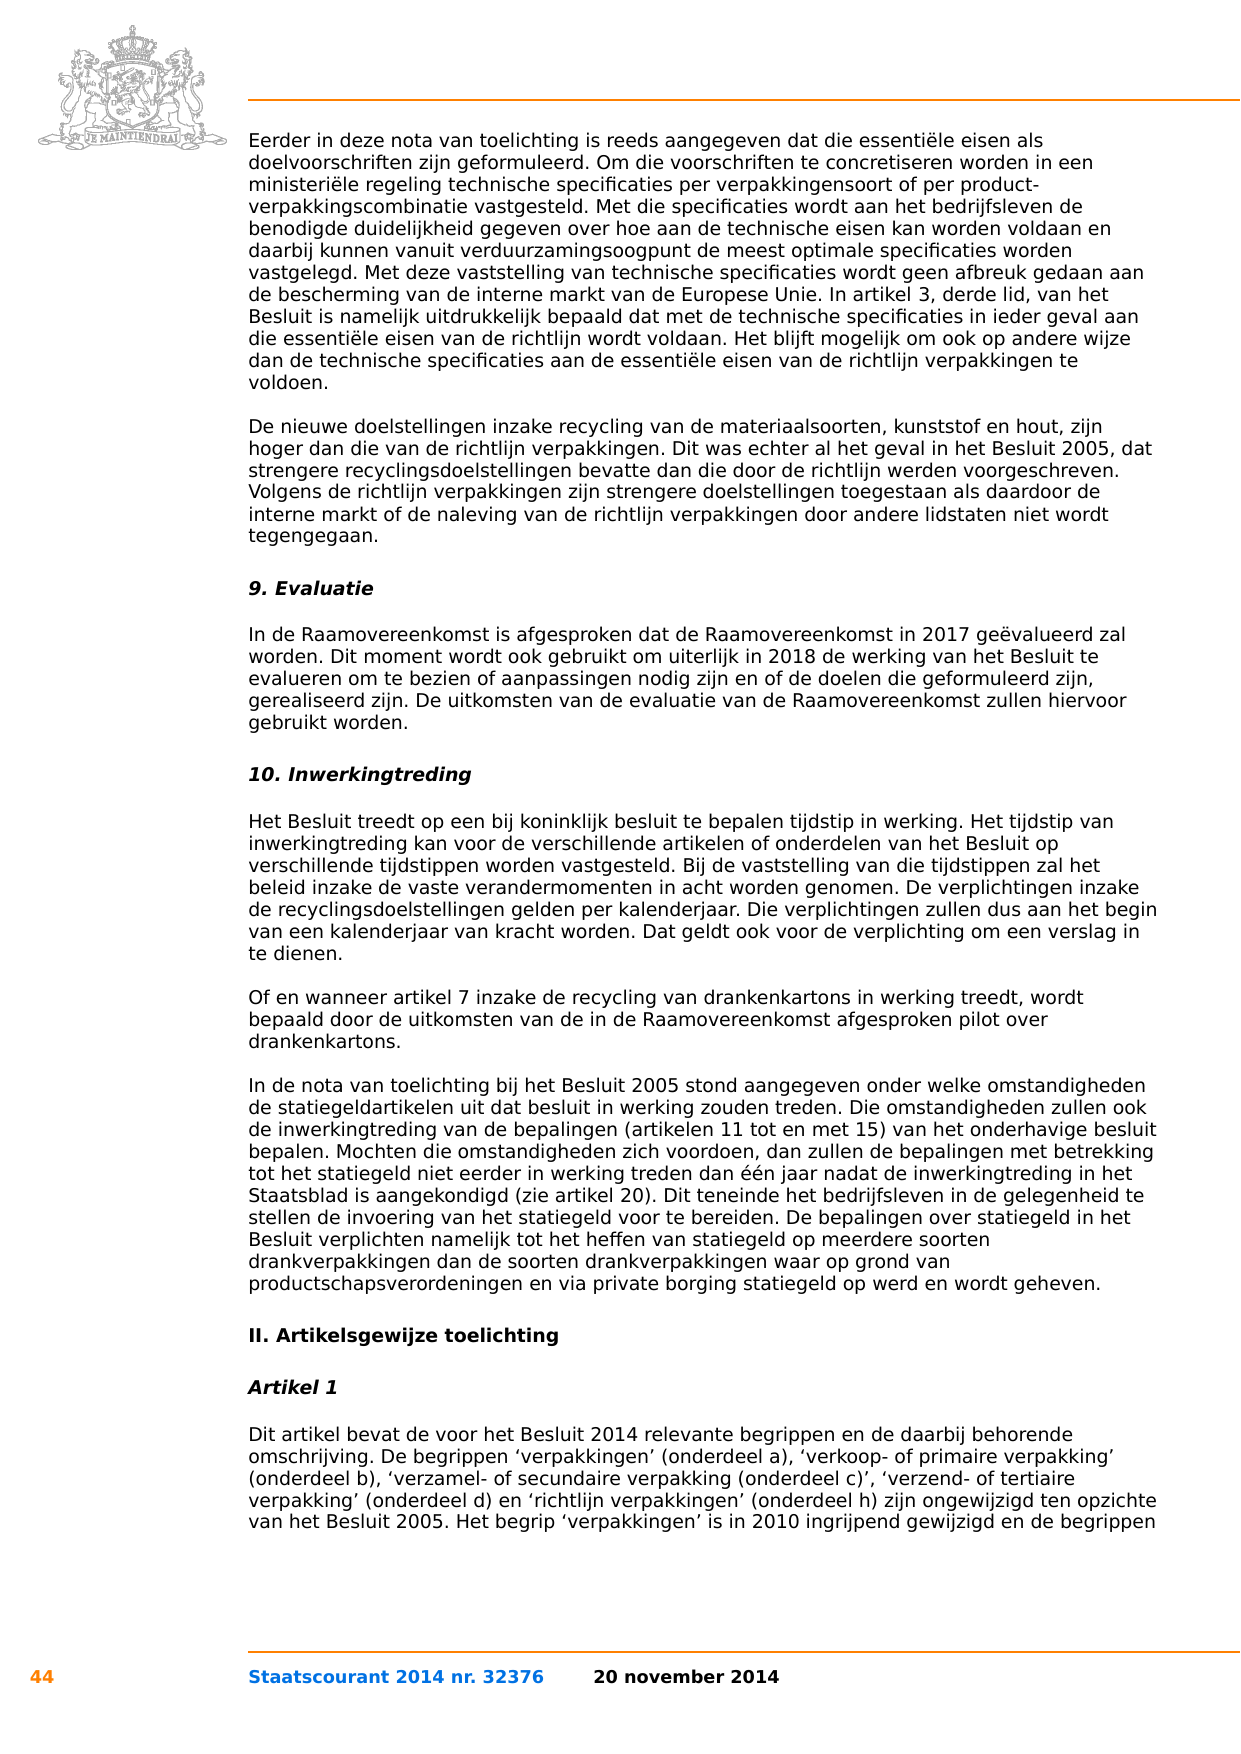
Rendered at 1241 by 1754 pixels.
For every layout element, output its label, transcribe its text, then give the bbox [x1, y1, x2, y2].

text Het Besluit treedt op een bij koninklijk besluit te bepalen tijdstip in werking. Het tijdstip van inwerkingtreding kan voor de verschillende artikelen of onderdelen van het Besluit op verschillende tijdstippen worden vastgesteld. Bij de vaststelling van die tijdstippen zal het beleid inzake de vaste verandermomenten in acht worden genomen. De verplichtingen inzake de recyclingsdoelstellingen gelden per kalenderjaar. Die verplichtingen zullen dus aan het begin van een kalenderjaar van kracht worden. Dat geldt ook voor de verplichting om een verslag in te dienen. [248, 811, 1163, 965]
subtitle II. Artikelsgewijze toelichting [248, 1324, 1163, 1347]
text Dit artikel bevat de voor het Besluit 2014 relevante begrippen en de daarbij behorende omschrijving. De begrippen ‘verpakkingen’ (onderdeel a), ‘verkoop- of primaire verpakking’ (onderdeel b), ‘verzamel- of secundaire verpakking (onderdeel c)’, ‘verzend- of tertiaire verpakking’ (onderdeel d) en ‘richtlijn verpakkingen’ (onderdeel h) zijn ongewijzigd ten opzichte van het Besluit 2005. Het begrip ‘verpakkingen’ is in 2010 ingrijpend gewijzigd en de begrippen [248, 1423, 1163, 1533]
subtitle 10. Inwerkingtreding [248, 764, 1163, 786]
picture [38, 25, 227, 150]
text Eerder in deze nota van toelichting is reeds aangegeven dat die essentiële eisen als doelvoorschriften zijn geformuleerd. Om die voorschriften te concretiseren worden in een ministeriële regeling technische specificaties per verpakkingensoort of per product-verpakkingscombinatie vastgesteld. Met die specificaties wordt aan het bedrijfsleven de benodigde duidelijkheid gegeven over hoe aan de technische eisen kan worden voldaan en daarbij kunnen vanuit verduurzamingsoogpunt de meest optimale specificaties worden vastgelegd. Met deze vaststelling van technische specificaties wordt geen afbreuk gedaan aan de bescherming van de interne markt van de Europese Unie. In artikel 3, derde lid, van het Besluit is namelijk uitdrukkelijk bepaald dat met de technische specificaties in ieder geval aan die essentiële eisen van de richtlijn wordt voldaan. Het blijft mogelijk om ook op andere wijze dan de technische specificaties aan de essentiële eisen van de richtlijn verpakkingen te voldoen. [248, 130, 1163, 394]
text De nieuwe doelstellingen inzake recycling van de materiaalsoorten, kunststof en hout, zijn hoger dan die van de richtlijn verpakkingen. Dit was echter al het geval in het Besluit 2005, dat strengere recyclingsdoelstellingen bevatte dan die door de richtlijn werden voorgeschreven. Volgens de richtlijn verpakkingen zijn strengere doelstellingen toegestaan als daardoor de interne markt of de naleving van de richtlijn verpakkingen door andere lidstaten niet wordt tegengegaan. [248, 416, 1163, 547]
text Of en wanneer artikel 7 inzake de recycling van drankenkartons in werking treedt, wordt bepaald door de uitkomsten van de in de Raamovereenkomst afgesproken pilot over drankenkartons. [248, 987, 1163, 1053]
subtitle Artikel 1 [248, 1377, 1163, 1398]
text In de nota van toelichting bij het Besluit 2005 stond aangegeven onder welke omstandigheden de statiegeldartikelen uit dat besluit in werking zouden treden. Die omstandigheden zullen ook de inwerkingtreding van de bepalingen (artikelen 11 tot en met 15) van het onderhavige besluit bepalen. Mochten die omstandigheden zich voordoen, dan zullen de bepalingen met betrekking tot het statiegeld niet eerder in werking treden dan één jaar nadat de inwerkingtreding in het Staatsblad is aangekondigd (zie artikel 20). Dit teneinde het bedrijfsleven in de gelegenheid te stellen de invoering van het statiegeld voor te bereiden. De bepalingen over statiegeld in het Besluit verplichten namelijk tot het heffen van statiegeld op meerdere soorten drankverpakkingen dan de soorten drankverpakkingen waar op grond van productschapsverordeningen en via private borging statiegeld op werd en wordt geheven. [248, 1075, 1163, 1294]
text In de Raamovereenkomst is afgesproken dat de Raamovereenkomst in 2017 geëvalueerd zal worden. Dit moment wordt ook gebruikt om uiterlijk in 2018 de werking van het Besluit te evalueren om te bezien of aanpassingen nodig zijn en of de doelen die geformuleerd zijn, gerealiseerd zijn. De uitkomsten van de evaluatie van de Raamovereenkomst zullen hiervoor gebruikt worden. [248, 624, 1163, 734]
subtitle 9. Evaluatie [248, 577, 1163, 599]
